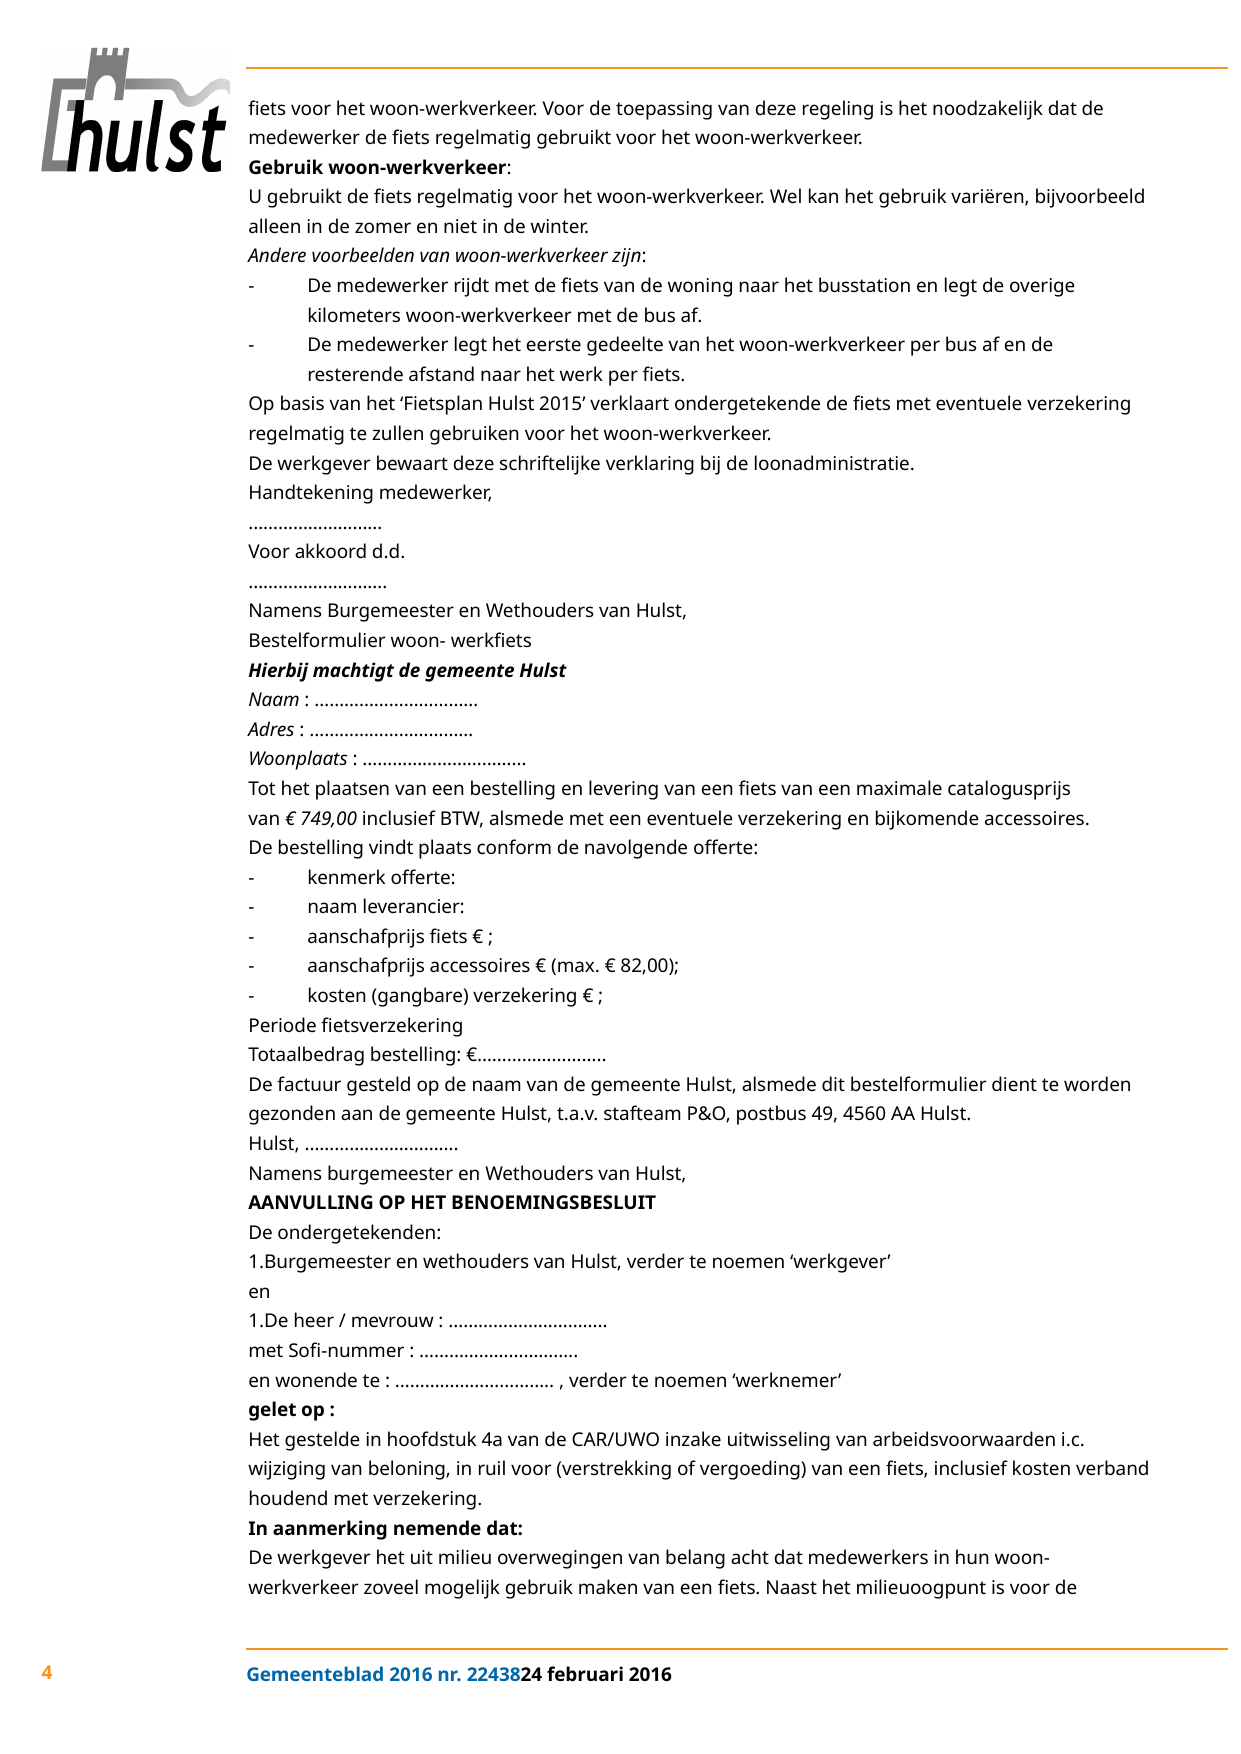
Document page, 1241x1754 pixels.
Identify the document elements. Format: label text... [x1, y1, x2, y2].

list De medewerker rijdt met de fiets van de woning naar het busstation en legt de overige kilometers woon-werkverkeer met de bus af. [248, 272, 1152, 328]
text Andere voorbeelden van woon-werkverkeer zijn: [248, 243, 1152, 268]
text Hierbij machtigt de gemeente Hulst [248, 657, 1152, 683]
list kosten (gangbare) verzekering € ; [248, 982, 1152, 1008]
list kenmerk offerte: [248, 864, 1152, 890]
text ………………………. [248, 568, 1152, 594]
text en [248, 1278, 1152, 1304]
text De bestelling vindt plaats conform de navolgende offerte: [248, 834, 1152, 860]
text AANVULLING OP HET BENOEMINGSBESLUIT [248, 1189, 1152, 1215]
text Hulst, …………………………. [248, 1130, 1152, 1156]
text U gebruikt de fiets regelmatig voor het woon-werkverkeer. Wel kan het gebruik variëren, bijvoorbeeld alleen in de zomer en niet in de winter. [248, 183, 1152, 239]
list naam leverancier: [248, 893, 1152, 919]
text ……………………… [248, 509, 1152, 535]
text Op basis van het ‘Fietsplan Hulst 2015’ verklaart ondergetekende de fiets met eventuele verzekering regelmatig te zullen gebruiken voor het woon-werkverkeer. [248, 391, 1152, 446]
text en wonende te : ………………………….. , verder te noemen ‘werknemer’ [248, 1367, 1152, 1393]
text Woonplaats : …………………………… [248, 746, 1152, 771]
text Namens burgemeester en Wethouders van Hulst, [248, 1160, 1152, 1186]
list aanschafprijs accessoires € (max. € 82,00); [248, 953, 1152, 978]
text 1.Burgemeester en wethouders van Hulst, verder te noemen ‘werkgever’ [248, 1248, 1152, 1274]
list aanschafprijs fiets € ; [248, 923, 1152, 949]
text De factuur gesteld op de naam van de gemeente Hulst, alsmede dit bestelformulier dient te worden gezonden aan de gemeente Hulst, t.a.v. stafteam P&O, postbus 49, 4560 AA Hulst. [248, 1071, 1152, 1126]
text De ondergetekenden: [248, 1219, 1152, 1245]
text Voor akkoord d.d. [248, 538, 1152, 564]
text Periode fietsverzekering [248, 1012, 1152, 1038]
text Het gestelde in hoofdstuk 4a van de CAR/UWO inzake uitwisseling van arbeidsvoorwaarden i.c. wijziging van beloning, in ruil voor (verstrekking of vergoeding) van een fiets, inclusief kosten verband houdend met verzekering. [248, 1426, 1152, 1511]
text In aanmerking nemende dat: [248, 1515, 1152, 1541]
text Handtekening medewerker, [248, 479, 1152, 505]
text Adres : …………………………… [248, 716, 1152, 742]
text gelet op : [248, 1396, 1152, 1422]
text Gebruik woon-werkverkeer: [248, 154, 1152, 180]
text van € 749,00 inclusief BTW, alsmede met een eventuele verzekering en bijkomende accessoires. [248, 805, 1152, 831]
text met Sofi-nummer : ………………………….. [248, 1337, 1152, 1363]
text Totaalbedrag bestelling: €…………………….. [248, 1041, 1152, 1067]
text Bestelformulier woon- werkfiets [248, 627, 1152, 653]
text 1.De heer / mevrouw : ………………………….. [248, 1308, 1152, 1333]
text Tot het plaatsen van een bestelling en levering van een fiets van een maximale catalogusprijs [248, 775, 1152, 801]
text Naam : …………………………… [248, 686, 1152, 712]
text De werkgever bewaart deze schriftelijke verklaring bij de loonadministratie. [248, 450, 1152, 476]
picture [41, 47, 231, 172]
text De werkgever het uit milieu overwegingen van belang acht dat medewerkers in hun woon-werkverkeer zoveel mogelijk gebruik maken van een fiets. Naast het milieuoogpunt is voor de [248, 1544, 1152, 1600]
text Namens Burgemeester en Wethouders van Hulst, [248, 598, 1152, 623]
list De medewerker legt het eerste gedeelte van het woon-werkverkeer per bus af en de resterende afstand naar het werk per fiets. [248, 331, 1152, 387]
text fiets voor het woon-werkverkeer. Voor de toepassing van deze regeling is het noodzakelijk dat de medewerker de fiets regelmatig gebruikt voor het woon-werkverkeer. [248, 95, 1152, 150]
